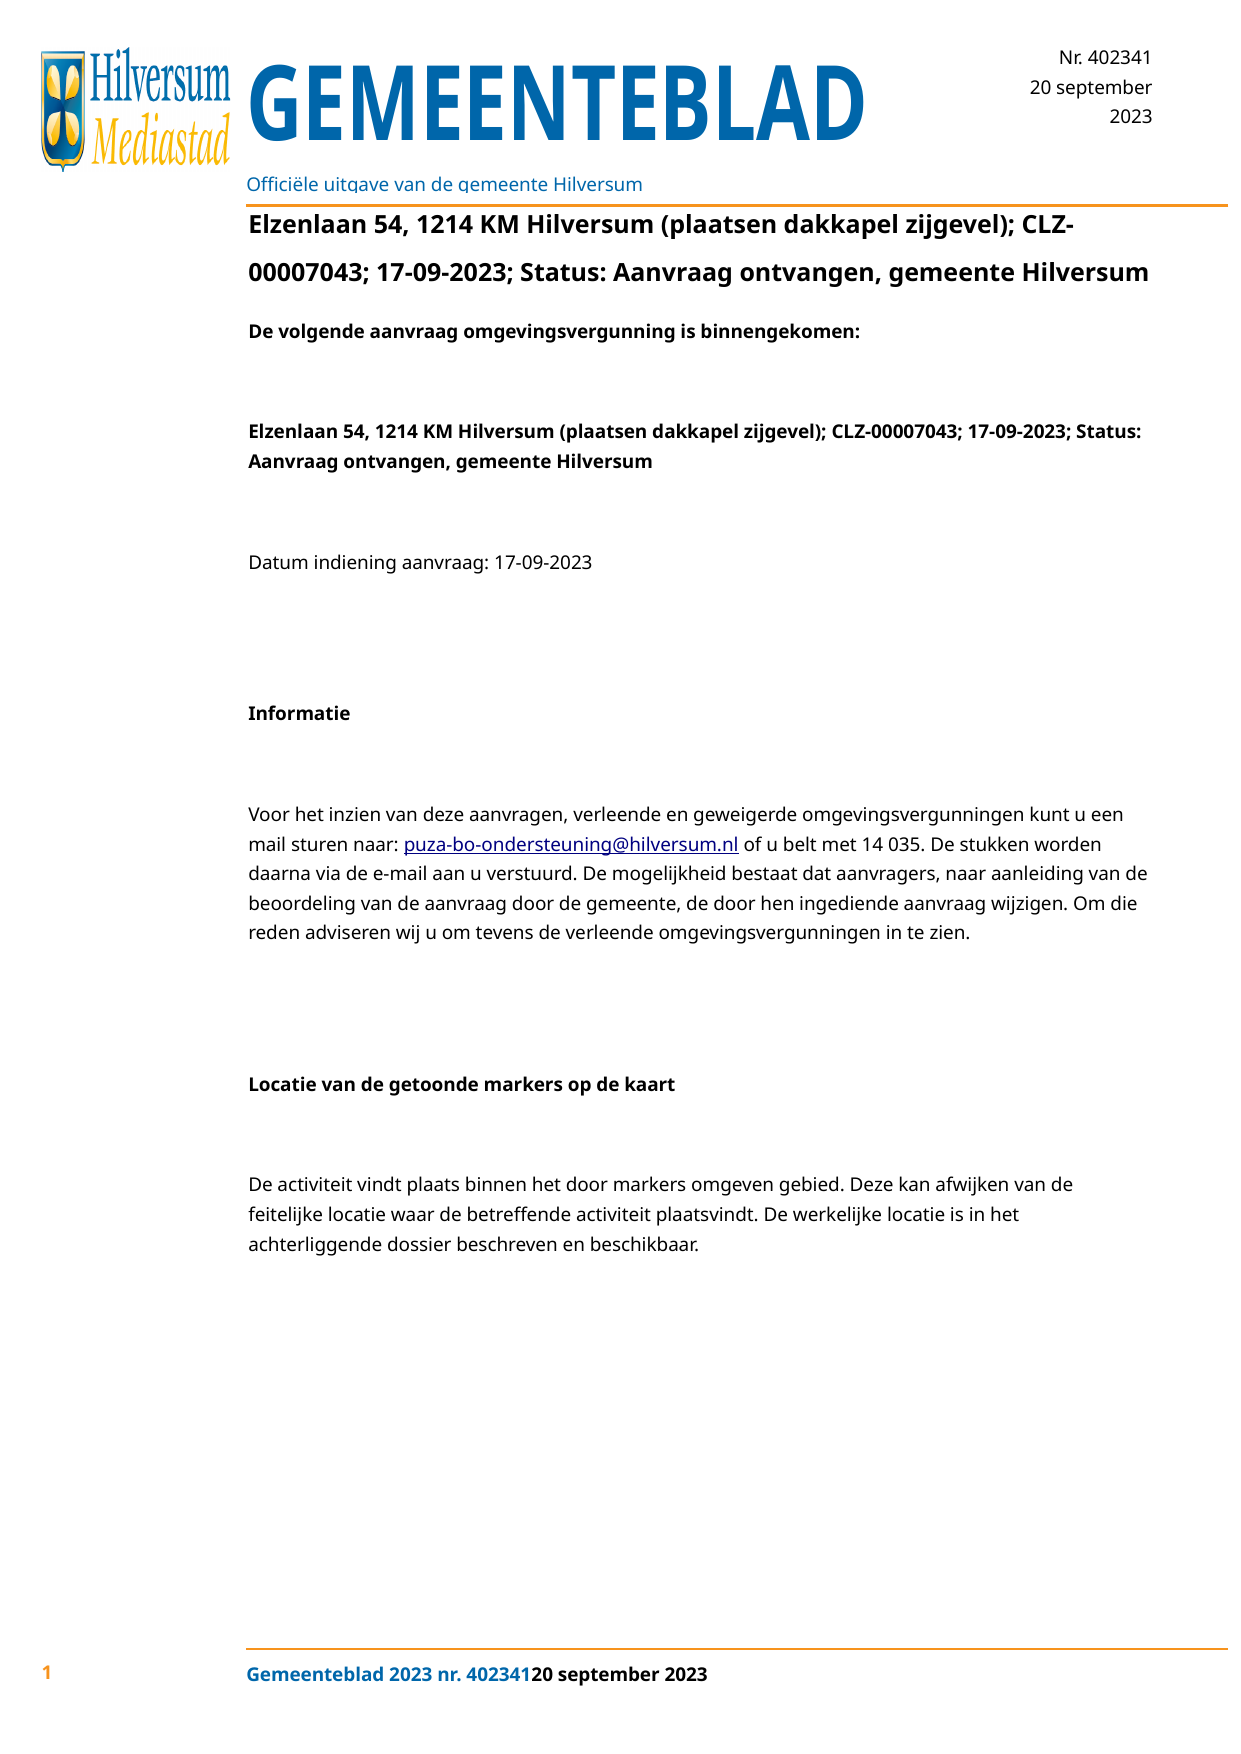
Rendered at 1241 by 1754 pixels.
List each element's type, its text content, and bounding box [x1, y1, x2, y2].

text Elzenlaan 54, 1214 KM Hilversum (plaatsen dakkapel zijgevel); CLZ-00007043; 17-09-2023; Status: Aanvraag ontvangen, gemeente Hilversum [248, 419, 1152, 474]
text Locatie van de getoonde markers op de kaart [248, 1071, 1152, 1097]
text Informatie [248, 700, 1152, 726]
picture [41, 47, 231, 172]
text Elzenlaan 54, 1214 KM Hilversum (plaatsen dakkapel zijgevel); CLZ-00007043; 17-09-2023; Status: Aanvraag ontvangen, gemeente Hilversum [248, 207, 1152, 288]
text Voor het inzien van deze aanvragen, verleende en geweigerde omgevingsvergunningen kunt u een mail sturen naar: puza-bo-ondersteuning@hilversum.nl of u belt met 14 035. De stukken worden daarna via de e-mail aan u verstuurd. De mogelijkheid bestaat dat aanvragers, naar aanleiding van de beoordeling van de aanvraag door de gemeente, de door hen ingediende aanvraag wijzigen. Om die reden adviseren wij u om tevens de verleende omgevingsvergunningen in te zien. [248, 801, 1152, 945]
text De volgende aanvraag omgevingsvergunning is binnengekomen: [248, 318, 1152, 344]
text De activiteit vindt plaats binnen het door markers omgeven gebied. Deze kan afwijken van de feitelijke locatie waar de betreffende activiteit plaatsvindt. De werkelijke locatie is in het achterliggende dossier beschreven en beschikbaar. [248, 1172, 1152, 1257]
text Datum indiening aanvraag: 17-09-2023 [248, 549, 1152, 575]
